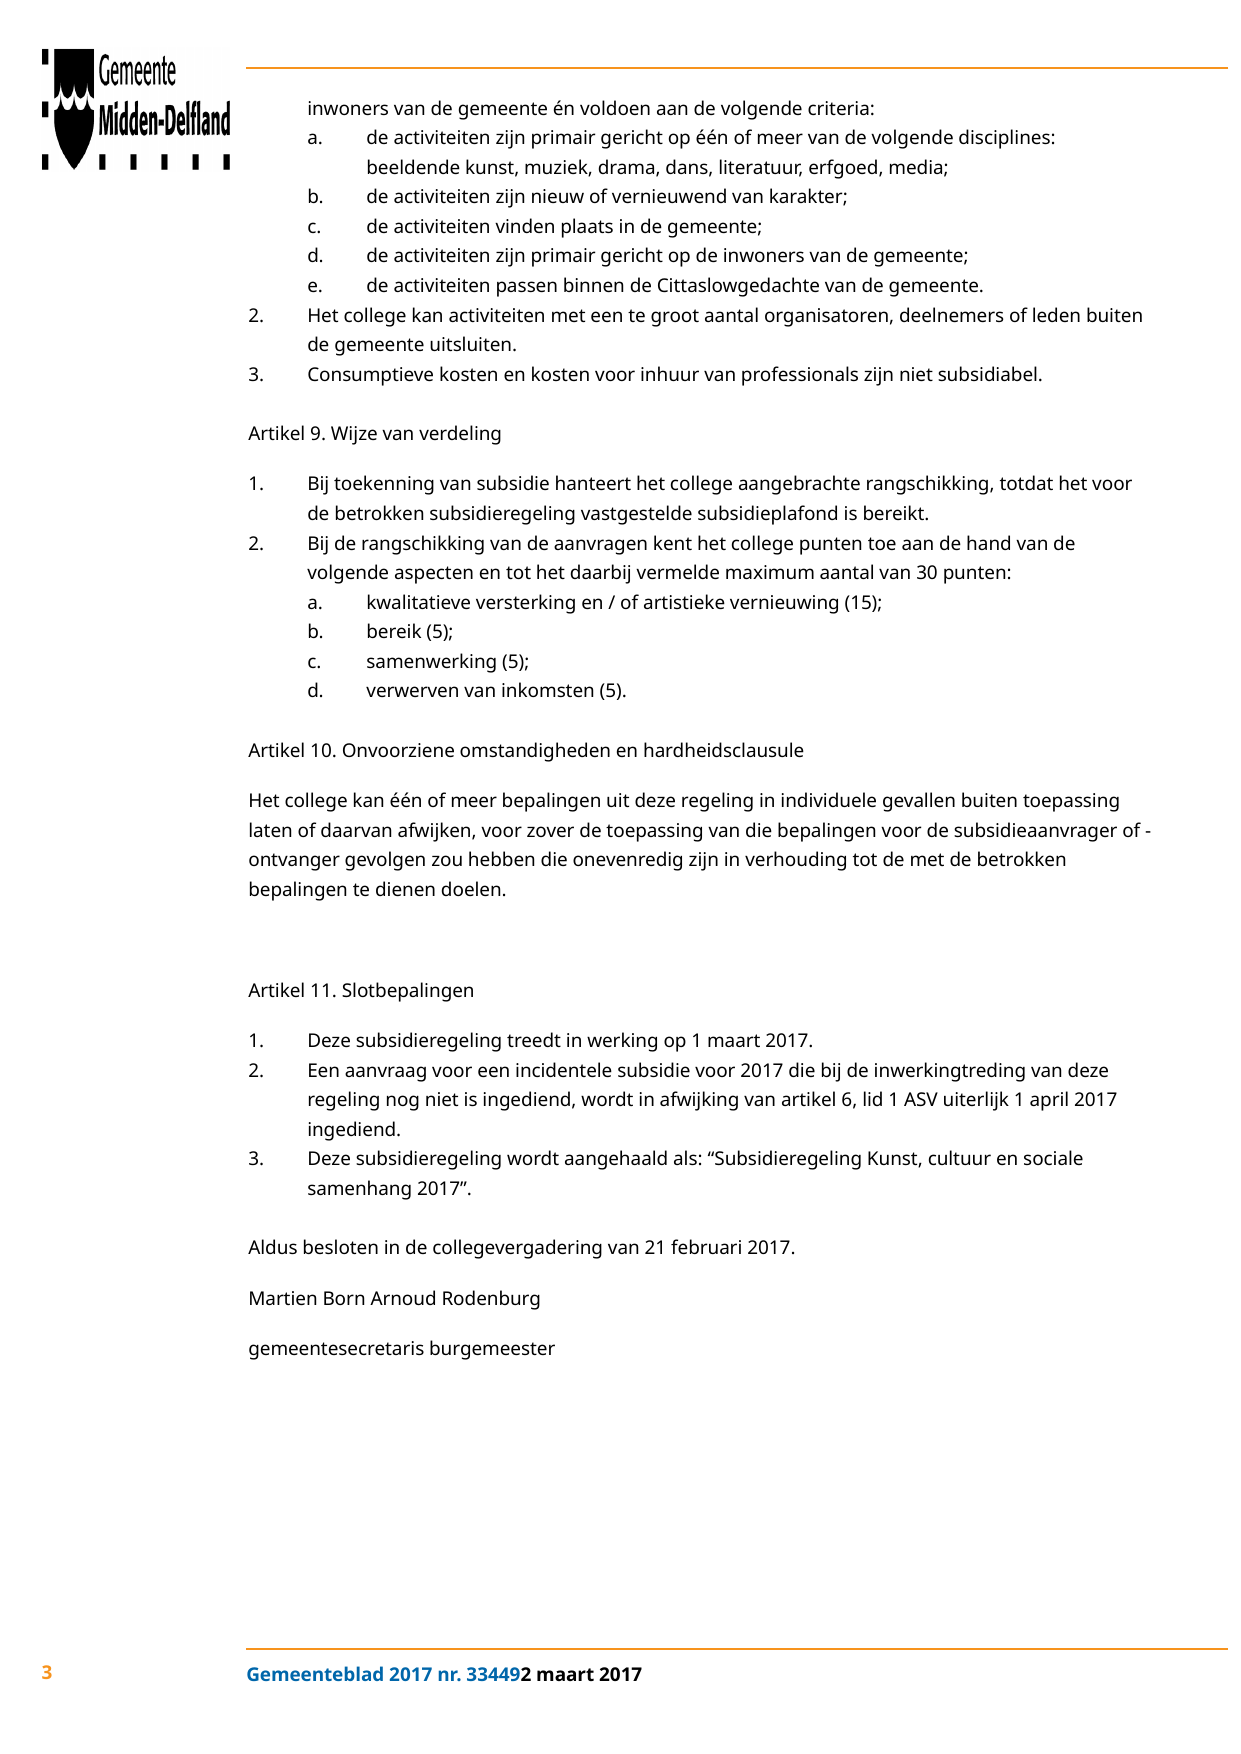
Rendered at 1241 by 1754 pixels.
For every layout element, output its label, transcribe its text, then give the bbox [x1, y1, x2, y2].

list bereik (5); [307, 618, 1152, 644]
text Het college kan één of meer bepalingen uit deze regeling in individuele gevallen buiten toepassing laten of daarvan afwijken, voor zover de toepassing van die bepalingen voor de subsidieaanvrager of -ontvanger gevolgen zou hebben die onevenredig zijn in verhouding tot de met de betrokken bepalingen te dienen doelen. [248, 787, 1152, 902]
list Een aanvraag voor een incidentele subsidie voor 2017 die bij de inwerkingtreding van deze regeling nog niet is ingediend, wordt in afwijking van artikel 6, lid 1 ASV uiterlijk 1 april 2017 ingediend. [248, 1057, 1152, 1142]
list de activiteiten zijn primair gericht op één of meer van de volgende disciplines: beeldende kunst, muziek, drama, dans, literatuur, erfgoed, media; [307, 124, 1152, 180]
text Martien Born Arnoud Rodenburg [248, 1285, 1152, 1311]
list kwalitatieve versterking en / of artistieke vernieuwing (15); [307, 589, 1152, 615]
text Artikel 10. Onvoorziene omstandigheden en hardheidsclausule [248, 737, 1152, 763]
list samenwerking (5); [307, 648, 1152, 674]
text gemeentesecretaris burgemeester [248, 1335, 1152, 1361]
list inwoners van de gemeente én voldoen aan de volgende criteria: [248, 95, 1152, 121]
list Bij toekenning van subsidie hanteert het college aangebrachte rangschikking, totdat het voor de betrokken subsidieregeling vastgestelde subsidieplafond is bereikt. [248, 471, 1152, 526]
list verwerven van inkomsten (5). [307, 678, 1152, 703]
list de activiteiten passen binnen de Cittaslowgedachte van de gemeente. [307, 272, 1152, 298]
list de activiteiten zijn nieuw of vernieuwend van karakter; [307, 183, 1152, 209]
picture [41, 47, 231, 172]
list de activiteiten zijn primair gericht op de inwoners van de gemeente; [307, 243, 1152, 268]
text Artikel 9. Wijze van verdeling [248, 420, 1152, 446]
list de activiteiten vinden plaats in de gemeente; [307, 213, 1152, 239]
text Aldus besloten in de collegevergadering van 21 februari 2017. [248, 1234, 1152, 1260]
list Deze subsidieregeling wordt aangehaald als: “Subsidieregeling Kunst, cultuur en sociale samenhang 2017”. [248, 1146, 1152, 1201]
list Bij de rangschikking van de aanvragen kent het college punten toe aan de hand van de volgende aspecten en tot het daarbij vermelde maximum aantal van 30 punten: [248, 530, 1152, 585]
text Artikel 11. Slotbepalingen [248, 977, 1152, 1003]
list Deze subsidieregeling treedt in werking op 1 maart 2017. [248, 1027, 1152, 1053]
list Consumptieve kosten en kosten voor inhuur van professionals zijn niet subsidiabel. [248, 361, 1152, 387]
list Het college kan activiteiten met een te groot aantal organisatoren, deelnemers of leden buiten de gemeente uitsluiten. [248, 302, 1152, 357]
